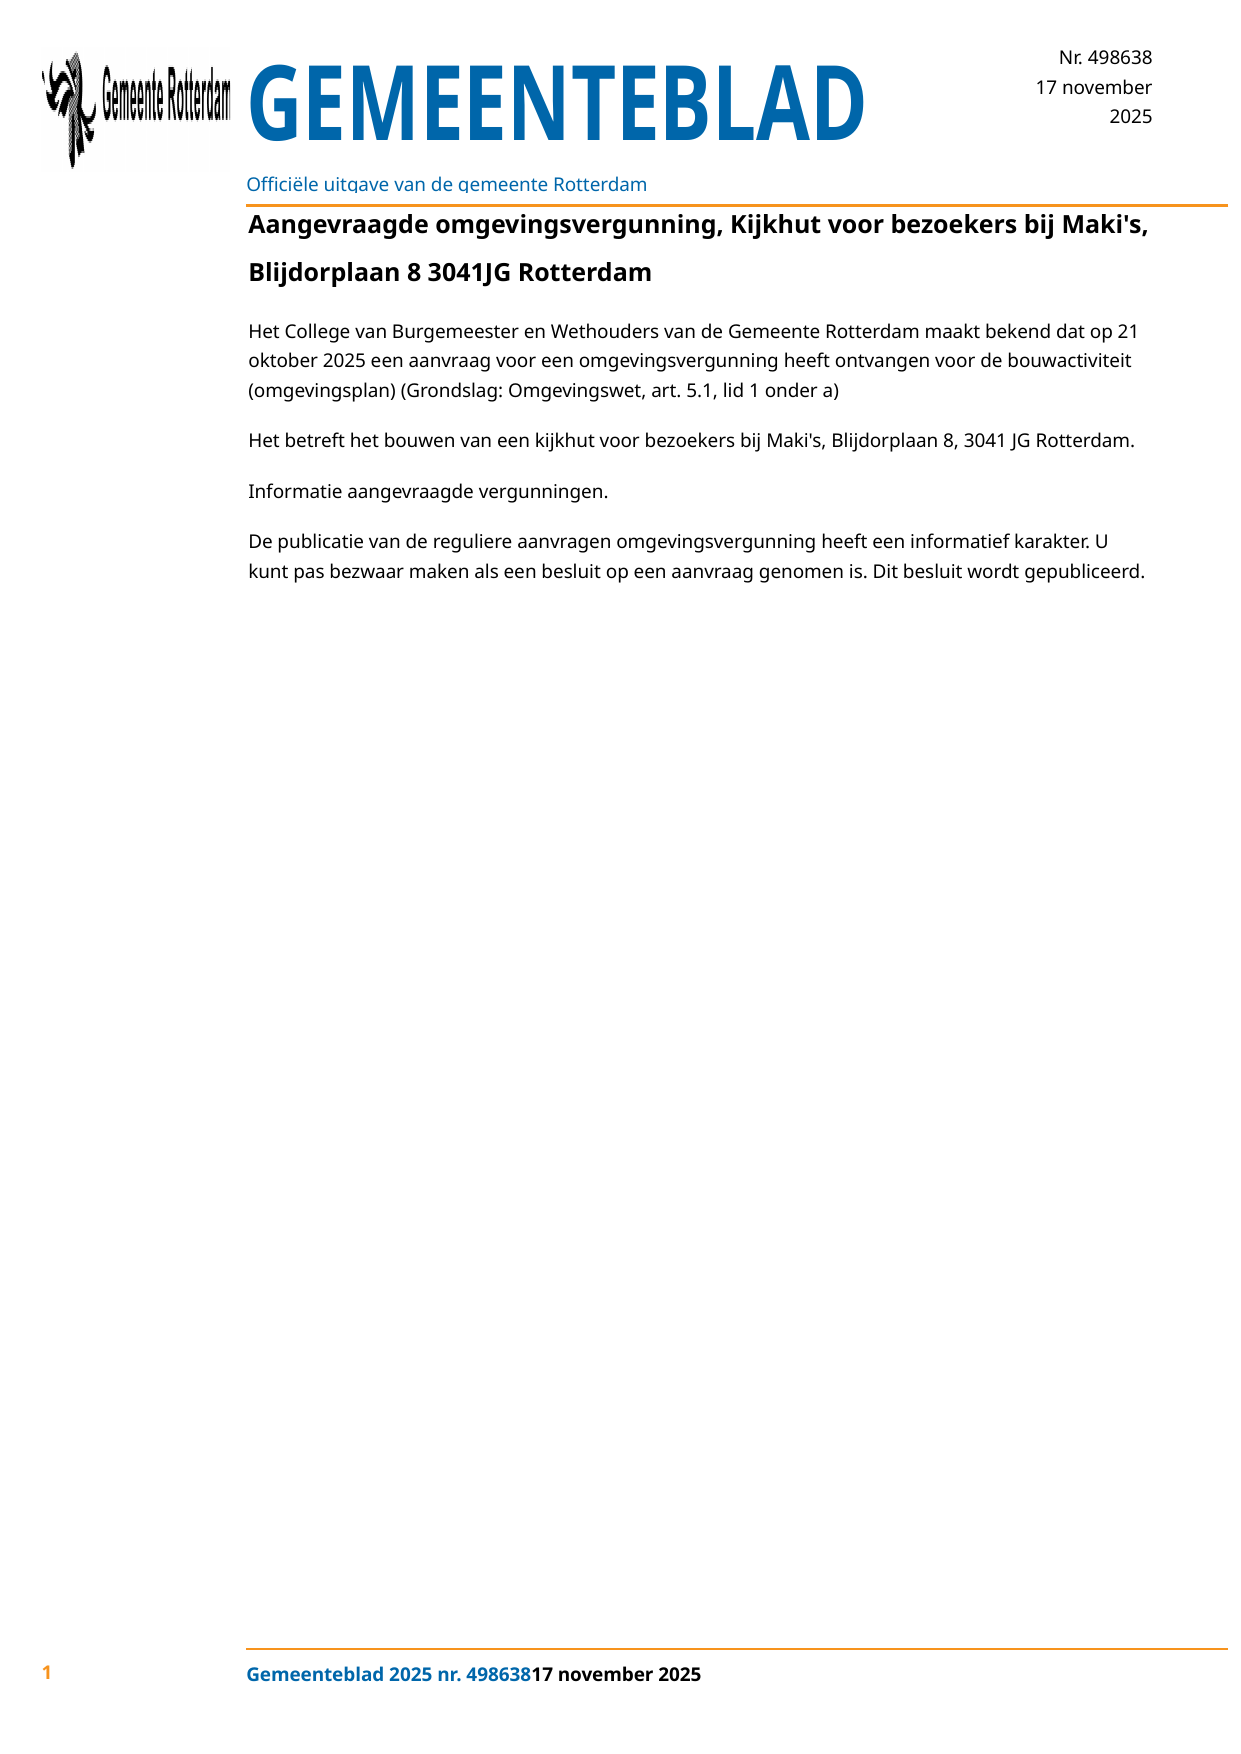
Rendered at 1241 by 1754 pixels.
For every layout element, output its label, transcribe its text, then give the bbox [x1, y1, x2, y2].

text Aangevraagde omgevingsvergunning, Kijkhut voor bezoekers bij Maki's, Blijdorplaan 8 3041JG Rotterdam [248, 207, 1152, 288]
text Informatie aangevraagde vergunningen. [248, 478, 1152, 504]
picture [41, 47, 231, 172]
text Het betreft het bouwen van een kijkhut voor bezoekers bij Maki's, Blijdorplaan 8, 3041 JG Rotterdam. [248, 427, 1152, 453]
text De publicatie van de reguliere aanvragen omgevingsvergunning heeft een informatief karakter. U kunt pas bezwaar maken als een besluit op een aanvraag genomen is. Dit besluit wordt gepubliceerd. [248, 528, 1152, 584]
text Het College van Burgemeester en Wethouders van de Gemeente Rotterdam maakt bekend dat op 21 oktober 2025 een aanvraag voor een omgevingsvergunning heeft ontvangen voor de bouwactiviteit (omgevingsplan) (Grondslag: Omgevingswet, art. 5.1, lid 1 onder a) [248, 318, 1152, 403]
